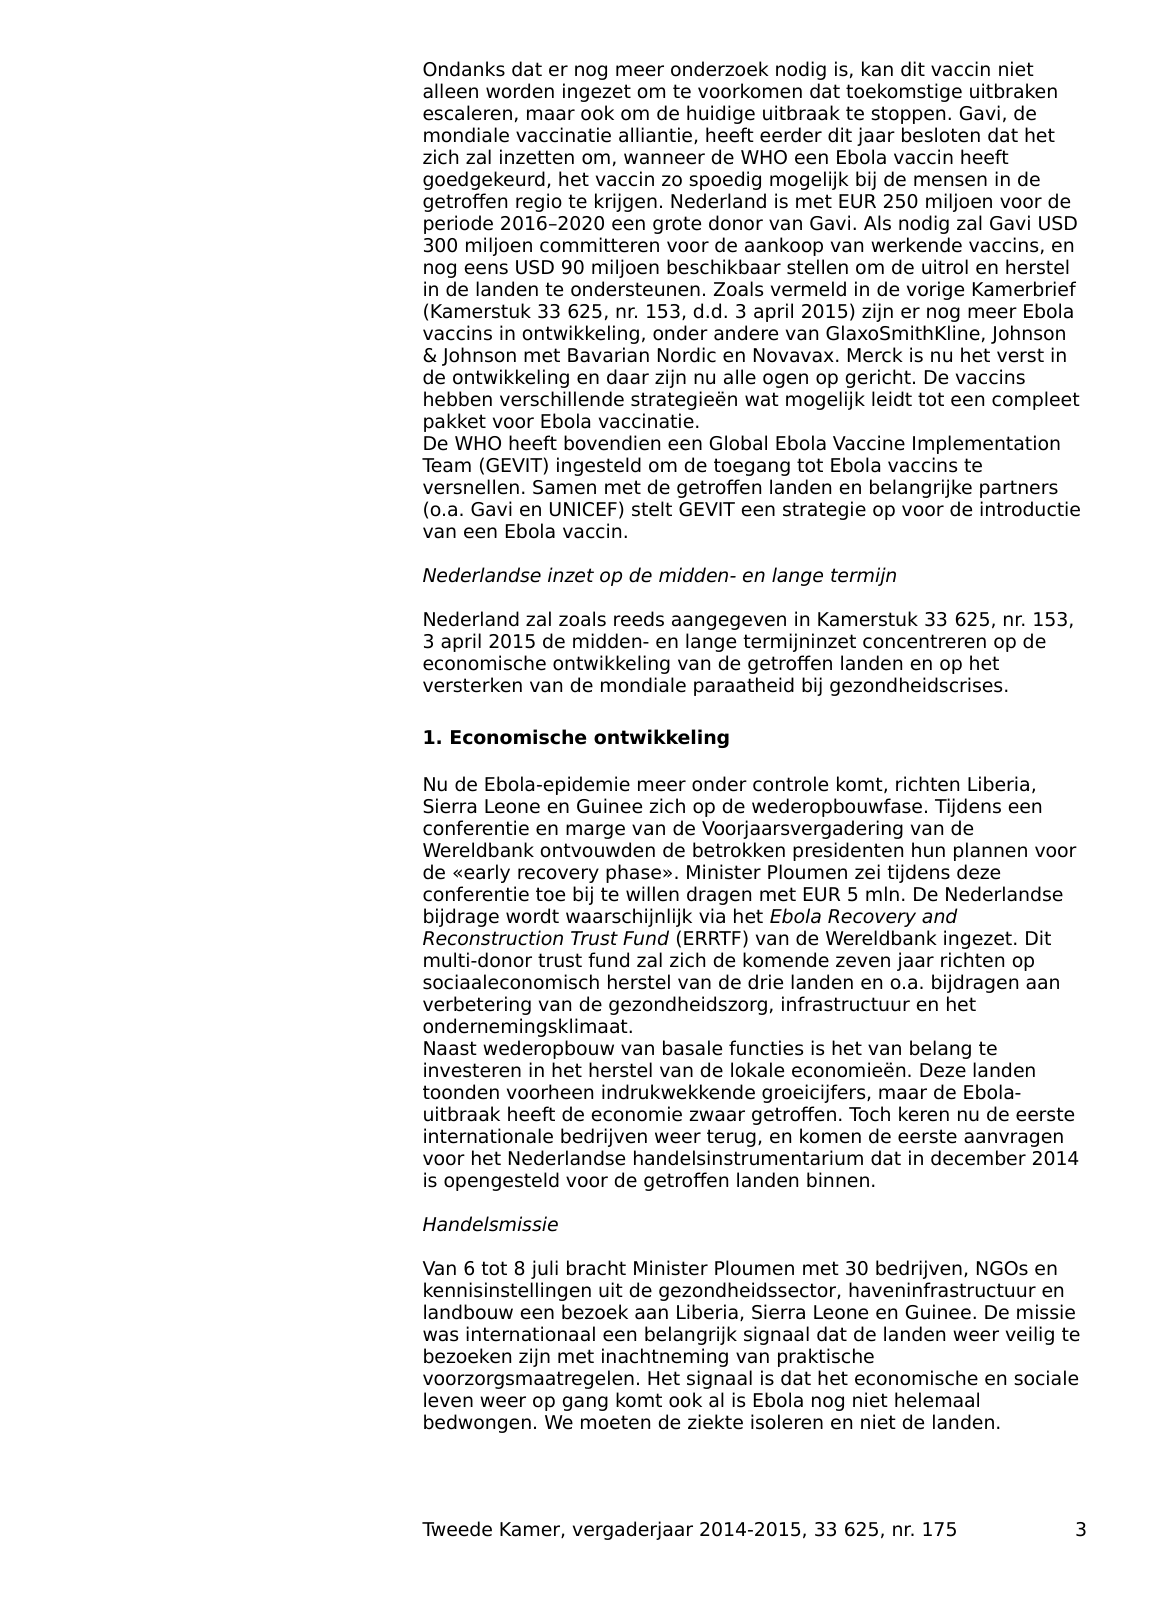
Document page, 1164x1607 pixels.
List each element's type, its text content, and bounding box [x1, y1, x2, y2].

text Van 6 tot 8 juli bracht Minister Ploumen met 30 bedrijven, NGOs en kennisinstellingen uit de gezondheidssector, haveninfrastructuur en landbouw een bezoek aan Liberia, Sierra Leone en Guinee. De missie was internationaal een belangrijk signaal dat de landen weer veilig te bezoeken zijn met inachtneming van praktische voorzorgsmaatregelen. Het signaal is dat het economische en sociale leven weer op gang komt ook al is Ebola nog niet helemaal bedwongen. We moeten de ziekte isoleren en niet de landen. [422, 1258, 1087, 1434]
text De WHO heeft bovendien een Global Ebola Vaccine Implementation Team (GEVIT) ingesteld om de toegang tot Ebola vaccins te versnellen. Samen met de getroffen landen en belangrijke partners (o.a. Gavi en UNICEF) stelt GEVIT een strategie op voor de introductie van een Ebola vaccin. [422, 433, 1087, 543]
subtitle Handelsmissie [422, 1214, 1087, 1236]
subtitle Nederlandse inzet op de midden- en lange termijn [422, 565, 1087, 587]
text Nu de Ebola-epidemie meer onder controle komt, richten Liberia, Sierra Leone en Guinee zich op de wederopbouwfase. Tijdens een conferentie en marge van de Voorjaarsvergadering van de Wereldbank ontvouwden de betrokken presidenten hun plannen voor de «early recovery phase». Minister Ploumen zei tijdens deze conferentie toe bij te willen dragen met EUR 5 mln. De Nederlandse bijdrage wordt waarschijnlijk via het Ebola Recovery and Reconstruction Trust Fund (ERRTF) van de Wereldbank ingezet. Dit multi-donor trust fund zal zich de komende zeven jaar richten op sociaaleconomisch herstel van de drie landen en o.a. bijdragen aan verbetering van de gezondheidszorg, infrastructuur en het ondernemingsklimaat. [422, 774, 1087, 1038]
text Nederland zal zoals reeds aangegeven in Kamerstuk 33 625, nr. 153, 3 april 2015 de midden- en lange termijninzet concentreren op de economische ontwikkeling van de getroffen landen en op het versterken van de mondiale paraatheid bij gezondheidscrises. [422, 609, 1087, 697]
subtitle 1. Economische ontwikkeling [422, 727, 1087, 749]
text Ondanks dat er nog meer onderzoek nodig is, kan dit vaccin niet alleen worden ingezet om te voorkomen dat toekomstige uitbraken escaleren, maar ook om de huidige uitbraak te stoppen. Gavi, de mondiale vaccinatie alliantie, heeft eerder dit jaar besloten dat het zich zal inzetten om, wanneer de WHO een Ebola vaccin heeft goedgekeurd, het vaccin zo spoedig mogelijk bij de mensen in de getroffen regio te krijgen. Nederland is met EUR 250 miljoen voor de periode 2016–2020 een grote donor van Gavi. Als nodig zal Gavi USD 300 miljoen committeren voor de aankoop van werkende vaccins, en nog eens USD 90 miljoen beschikbaar stellen om de uitrol en herstel in de landen te ondersteunen. Zoals vermeld in de vorige Kamerbrief (Kamerstuk 33 625, nr. 153, d.d. 3 april 2015) zijn er nog meer Ebola vaccins in ontwikkeling, onder andere van GlaxoSmithKline, Johnson & Johnson met Bavarian Nordic en Novavax. Merck is nu het verst in de ontwikkeling en daar zijn nu alle ogen op gericht. De vaccins hebben verschillende strategieën wat mogelijk leidt tot een compleet pakket voor Ebola vaccinatie. [422, 59, 1087, 433]
text Naast wederopbouw van basale functies is het van belang te investeren in het herstel van de lokale economieën. Deze landen toonden voorheen indrukwekkende groeicijfers, maar de Ebola-uitbraak heeft de economie zwaar getroffen. Toch keren nu de eerste internationale bedrijven weer terug, en komen de eerste aanvragen voor het Nederlandse handelsinstrumentarium dat in december 2014 is opengesteld voor de getroffen landen binnen. [422, 1038, 1087, 1191]
